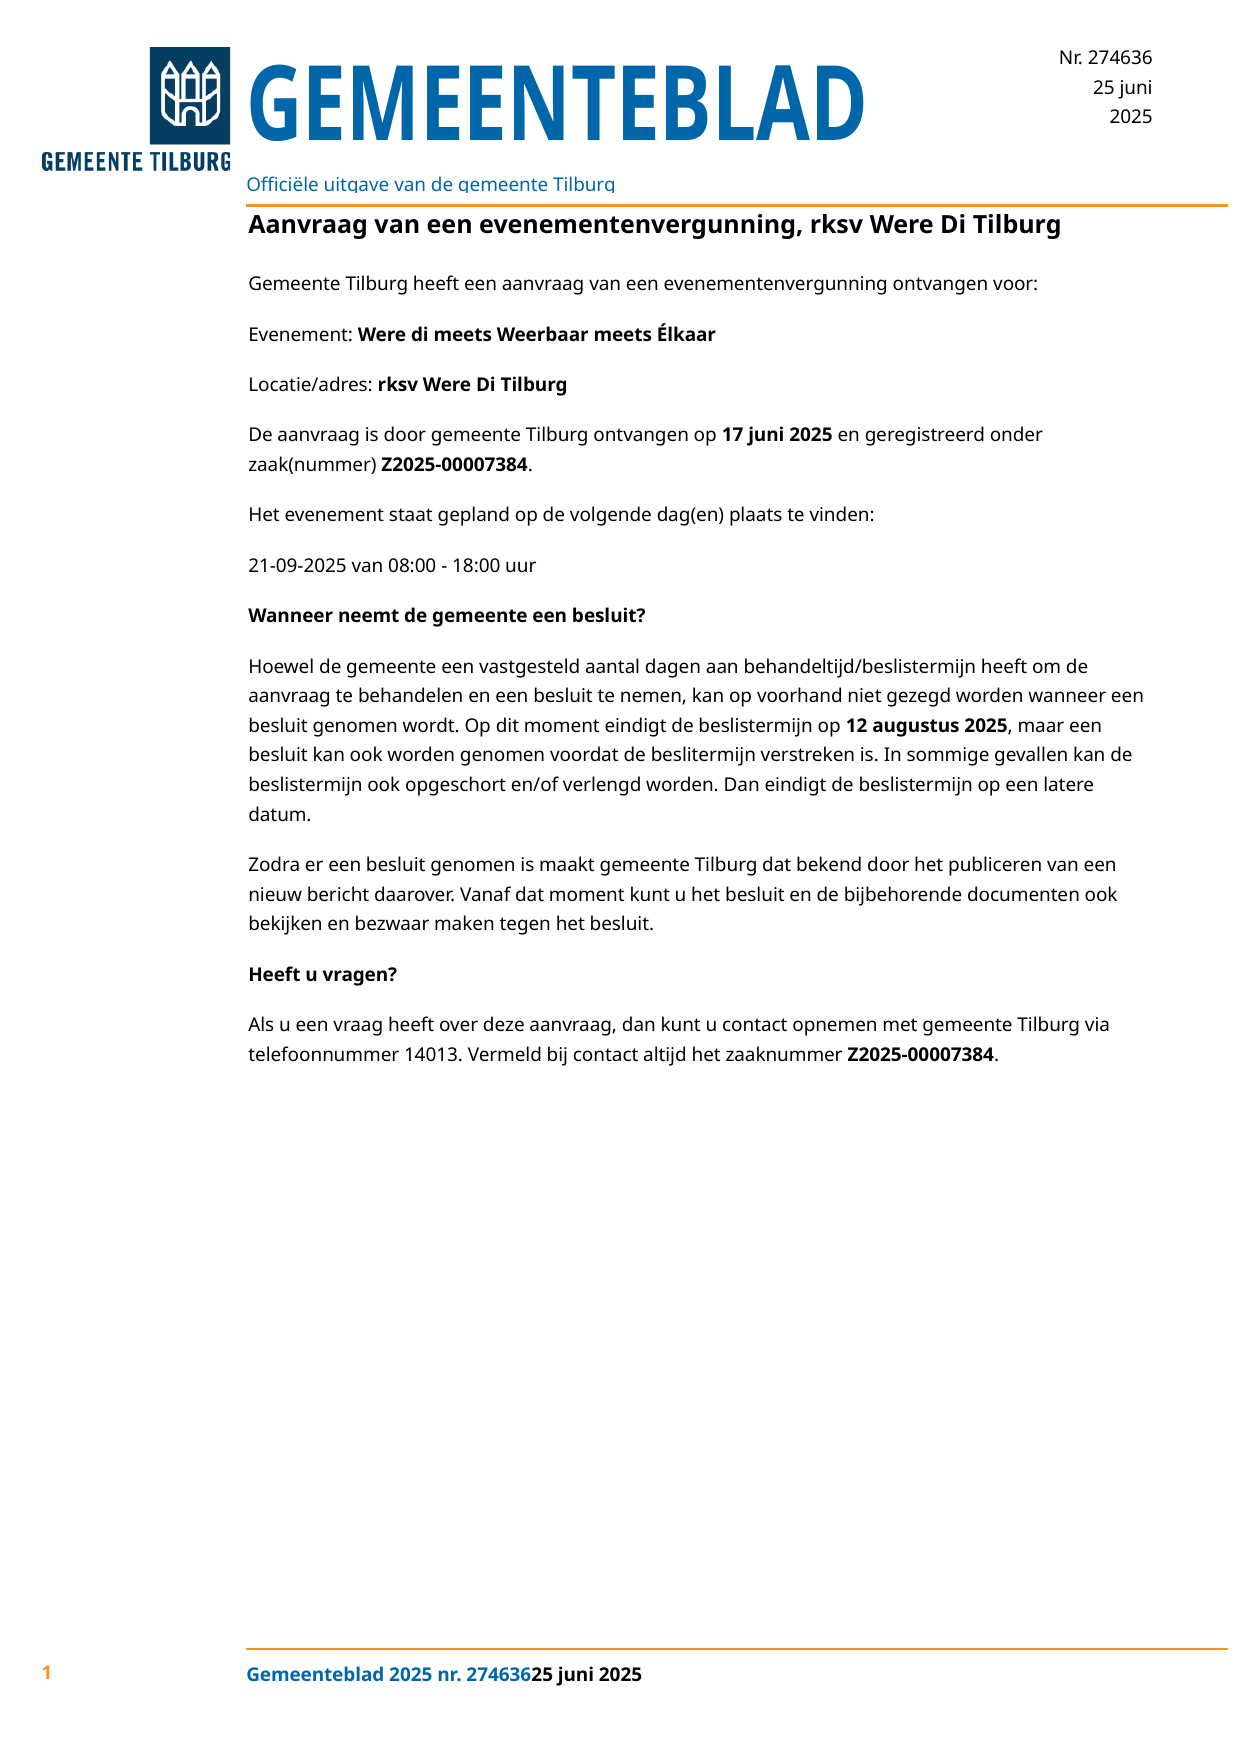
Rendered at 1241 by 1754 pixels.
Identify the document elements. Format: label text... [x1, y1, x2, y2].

picture [41, 47, 231, 172]
text Als u een vraag heeft over deze aanvraag, dan kunt u contact opnemen met gemeente Tilburg via telefoonnummer 14013. Vermeld bij contact altijd het zaaknummer Z2025-00007384. [248, 1011, 1152, 1066]
text Evenement: Were di meets Weerbaar meets Élkaar [248, 321, 1152, 346]
text De aanvraag is door gemeente Tilburg ontvangen op 17 juni 2025 en geregistreerd onder zaak(nummer) Z2025-00007384. [248, 422, 1152, 477]
text Wanneer neemt de gemeente een besluit? [248, 602, 1152, 628]
text Locatie/adres: rksv Were Di Tilburg [248, 371, 1152, 397]
text Zodra er een besluit genomen is maakt gemeente Tilburg dat bekend door het publiceren van een nieuw bericht daarover. Vanaf dat moment kunt u het besluit en de bijbehorende documenten ook bekijken en bezwaar maken tegen het besluit. [248, 851, 1152, 936]
text Het evenement staat gepland op de volgende dag(en) plaats te vinden: [248, 502, 1152, 527]
text Heeft u vragen? [248, 961, 1152, 986]
text Hoewel de gemeente een vastgesteld aantal dagen aan behandeltijd/beslistermijn heeft om de aanvraag te behandelen en een besluit te nemen, kan op voorhand niet gezegd worden wanneer een besluit genomen wordt. Op dit moment eindigt de beslistermijn op 12 augustus 2025, maar een besluit kan ook worden genomen voordat de beslitermijn verstreken is. In sommige gevallen kan de beslistermijn ook opgeschort en/of verlengd worden. Dan eindigt de beslistermijn op een latere datum. [248, 653, 1152, 826]
text Gemeente Tilburg heeft een aanvraag van een evenementenvergunning ontvangen voor: [248, 270, 1152, 296]
text Aanvraag van een evenementenvergunning, rksv Were Di Tilburg [248, 207, 1152, 241]
text 21-09-2025 van 08:00 - 18:00 uur [248, 552, 1152, 578]
